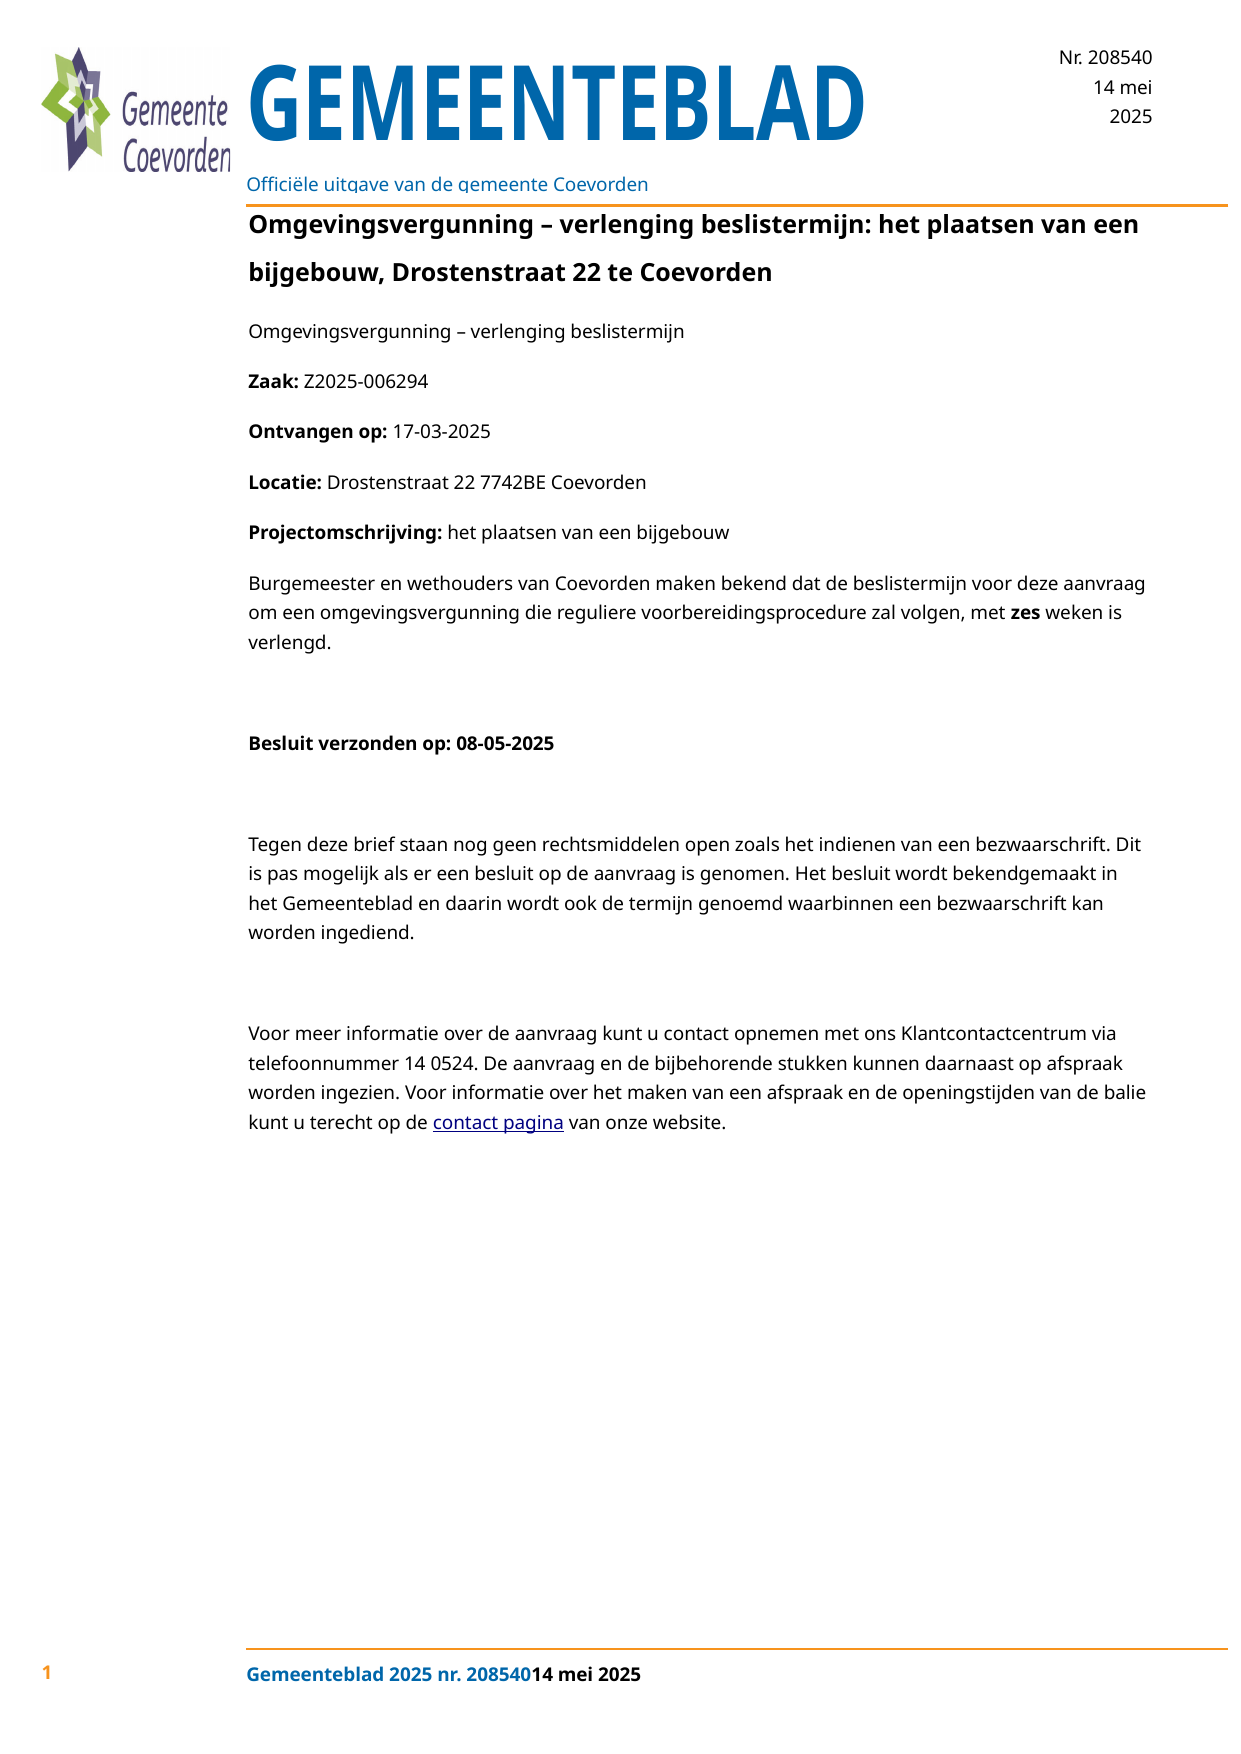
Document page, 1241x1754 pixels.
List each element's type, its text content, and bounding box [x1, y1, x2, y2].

text Locatie: Drostenstraat 22 7742BE Coevorden [248, 469, 1152, 495]
text Zaak: Z2025-006294 [248, 368, 1152, 394]
text Projectomschrijving: het plaatsen van een bijgebouw [248, 519, 1152, 545]
text Voor meer informatie over de aanvraag kunt u contact opnemen met ons Klantcontactcentrum via telefoonnummer 14 0524. De aanvraag en de bijbehorende stukken kunnen daarnaast op afspraak worden ingezien. Voor informatie over het maken van een afspraak en de openingstijden van de balie kunt u terecht op de contact pagina van onze website. [248, 1020, 1152, 1135]
text Besluit verzonden op: 08-05-2025 [248, 730, 1152, 756]
text Omgevingsvergunning – verlenging beslistermijn: het plaatsen van een bijgebouw, Drostenstraat 22 te Coevorden [248, 207, 1152, 288]
text Burgemeester en wethouders van Coevorden maken bekend dat de beslistermijn voor deze aanvraag om een omgevingsvergunning die reguliere voorbereidingsprocedure zal volgen, met zes weken is verlengd. [248, 570, 1152, 655]
picture [41, 47, 231, 172]
text Omgevingsvergunning – verlenging beslistermijn [248, 318, 1152, 344]
text Tegen deze brief staan nog geen rechtsmiddelen open zoals het indienen van een bezwaarschrift. Dit is pas mogelijk als er een besluit op de aanvraag is genomen. Het besluit wordt bekendgemaakt in het Gemeenteblad en daarin wordt ook de termijn genoemd waarbinnen een bezwaarschrift kan worden ingediend. [248, 831, 1152, 945]
text Ontvangen op: 17-03-2025 [248, 419, 1152, 444]
